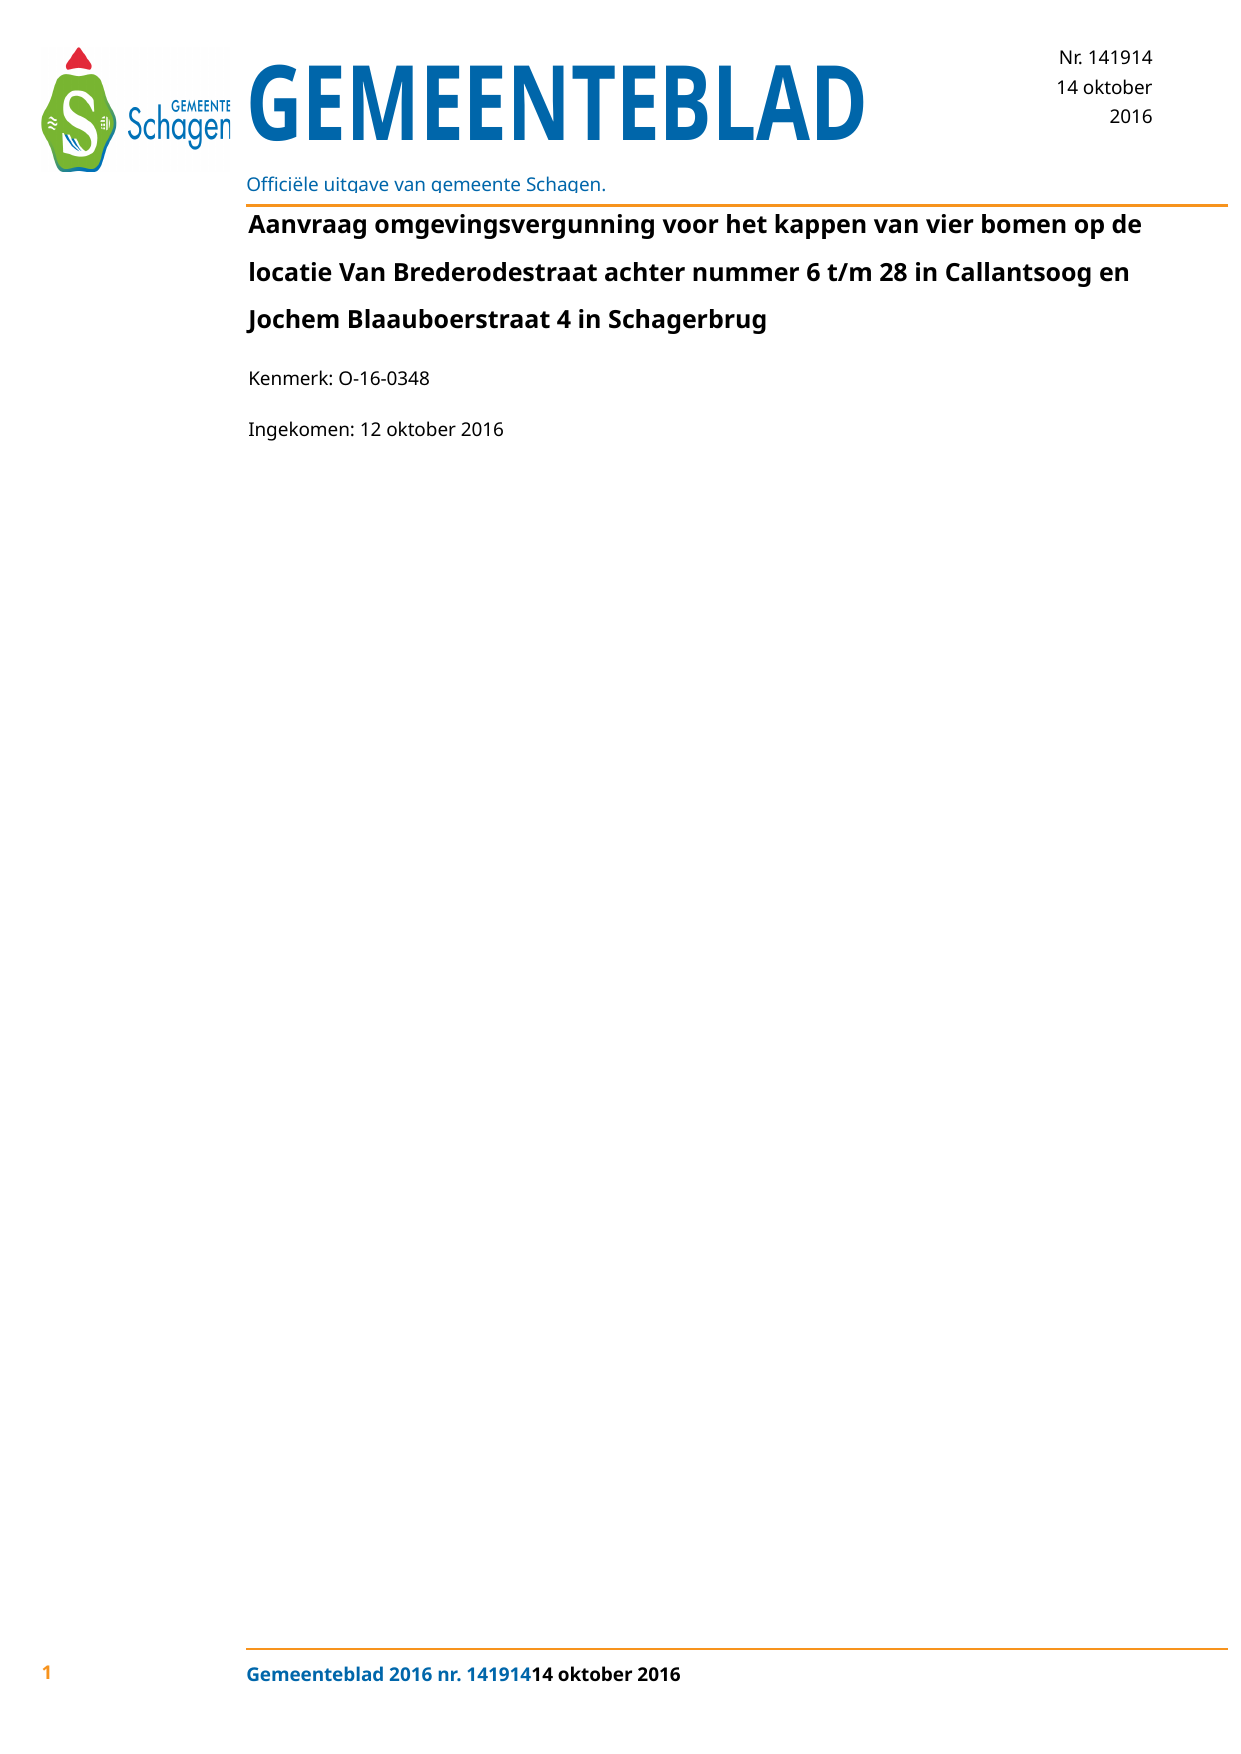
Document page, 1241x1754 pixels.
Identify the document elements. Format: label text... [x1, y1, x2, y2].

picture [41, 47, 231, 172]
text Aanvraag omgevingsvergunning voor het kappen van vier bomen op de locatie Van Brederodestraat achter nummer 6 t/m 28 in Callantsoog en Jochem Blaauboerstraat 4 in Schagerbrug [248, 207, 1152, 336]
text Ingekomen: 12 oktober 2016 [248, 416, 1152, 442]
text Kenmerk: O-16-0348 [248, 366, 1152, 391]
